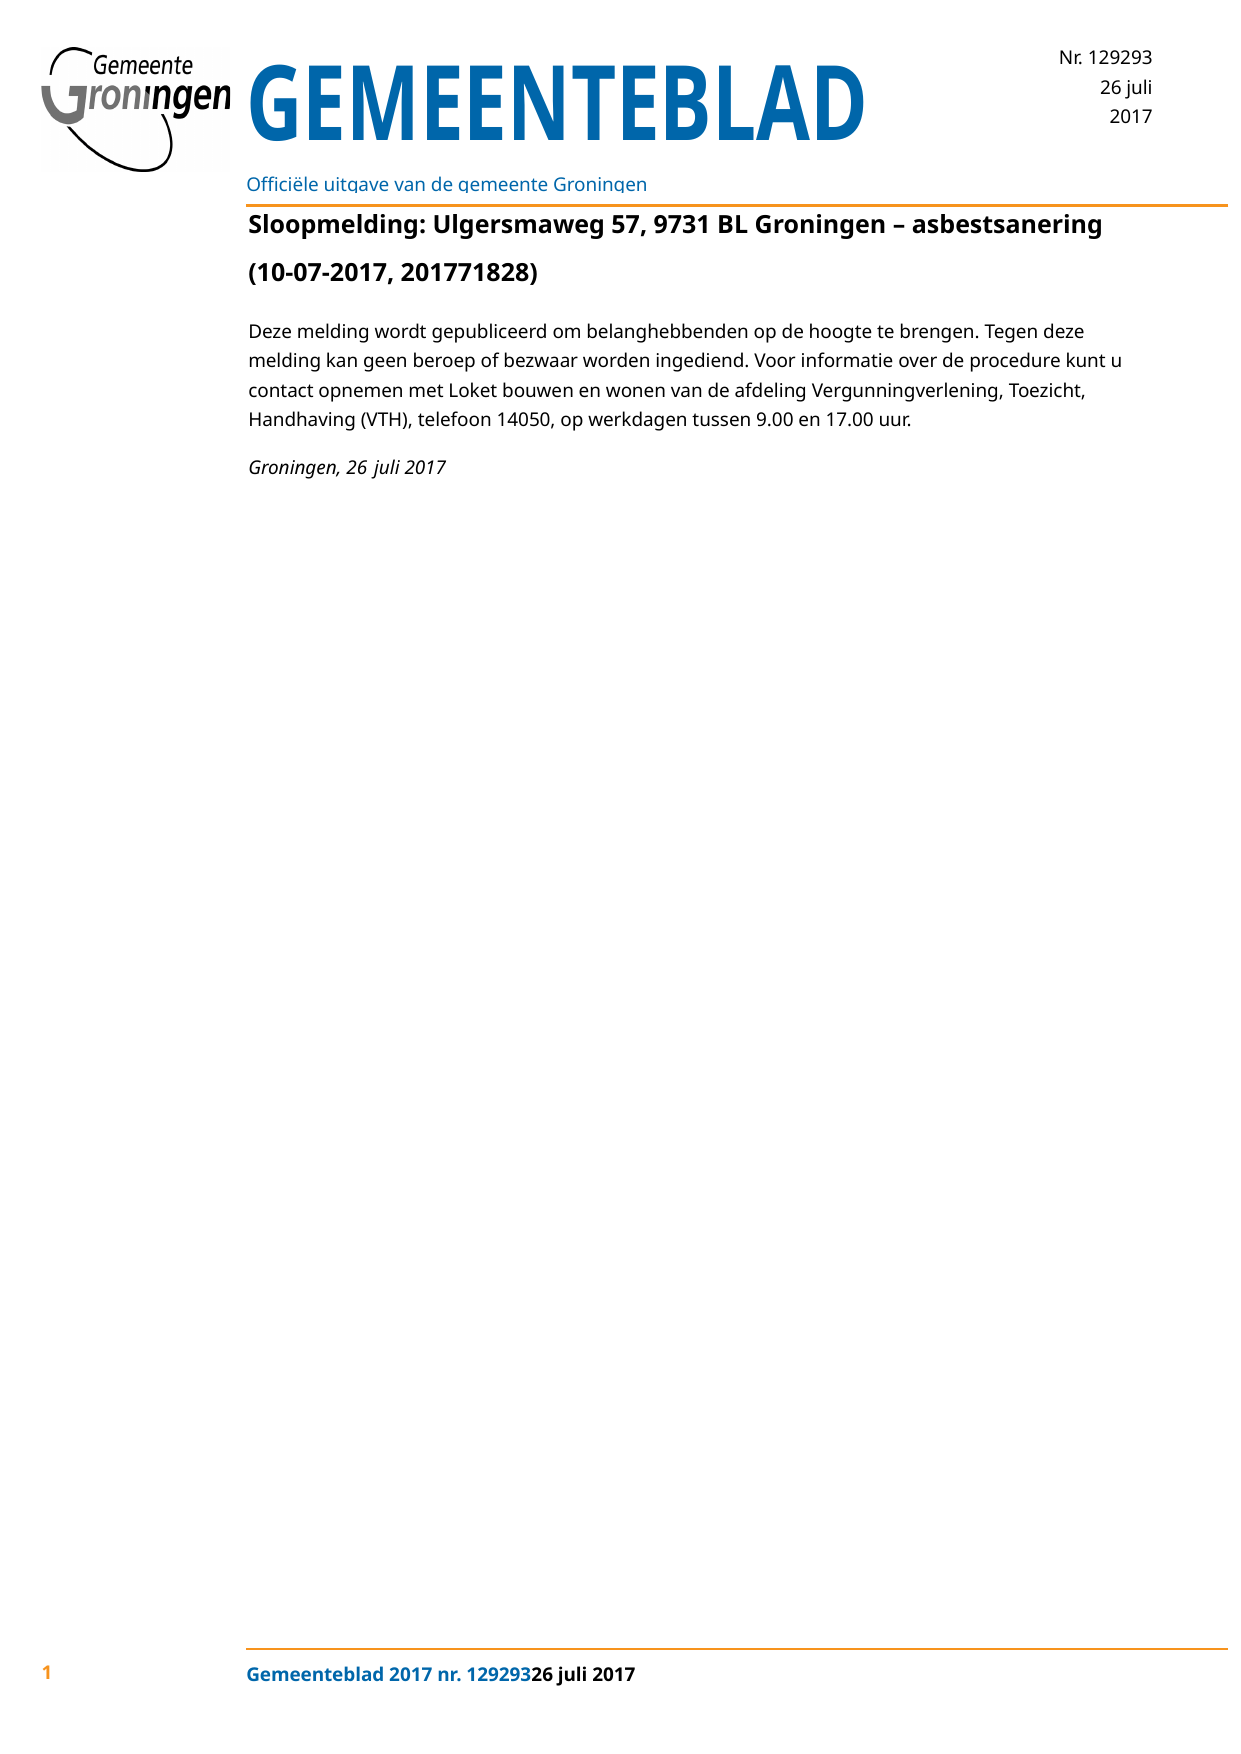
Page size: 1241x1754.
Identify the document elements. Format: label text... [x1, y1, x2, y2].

picture [41, 47, 231, 172]
text Sloopmelding: Ulgersmaweg 57, 9731 BL Groningen – asbestsanering (10-07-2017, 201771828) [248, 207, 1152, 288]
text Deze melding wordt gepubliceerd om belanghebbenden op de hoogte te brengen. Tegen deze melding kan geen beroep of bezwaar worden ingediend. Voor informatie over de procedure kunt u contact opnemen met Loket bouwen en wonen van de afdeling Vergunningverlening, Toezicht, Handhaving (VTH), telefoon 14050, op werkdagen tussen 9.00 en 17.00 uur. [248, 318, 1152, 432]
text Groningen, 26 juli 2017 [248, 454, 1152, 480]
